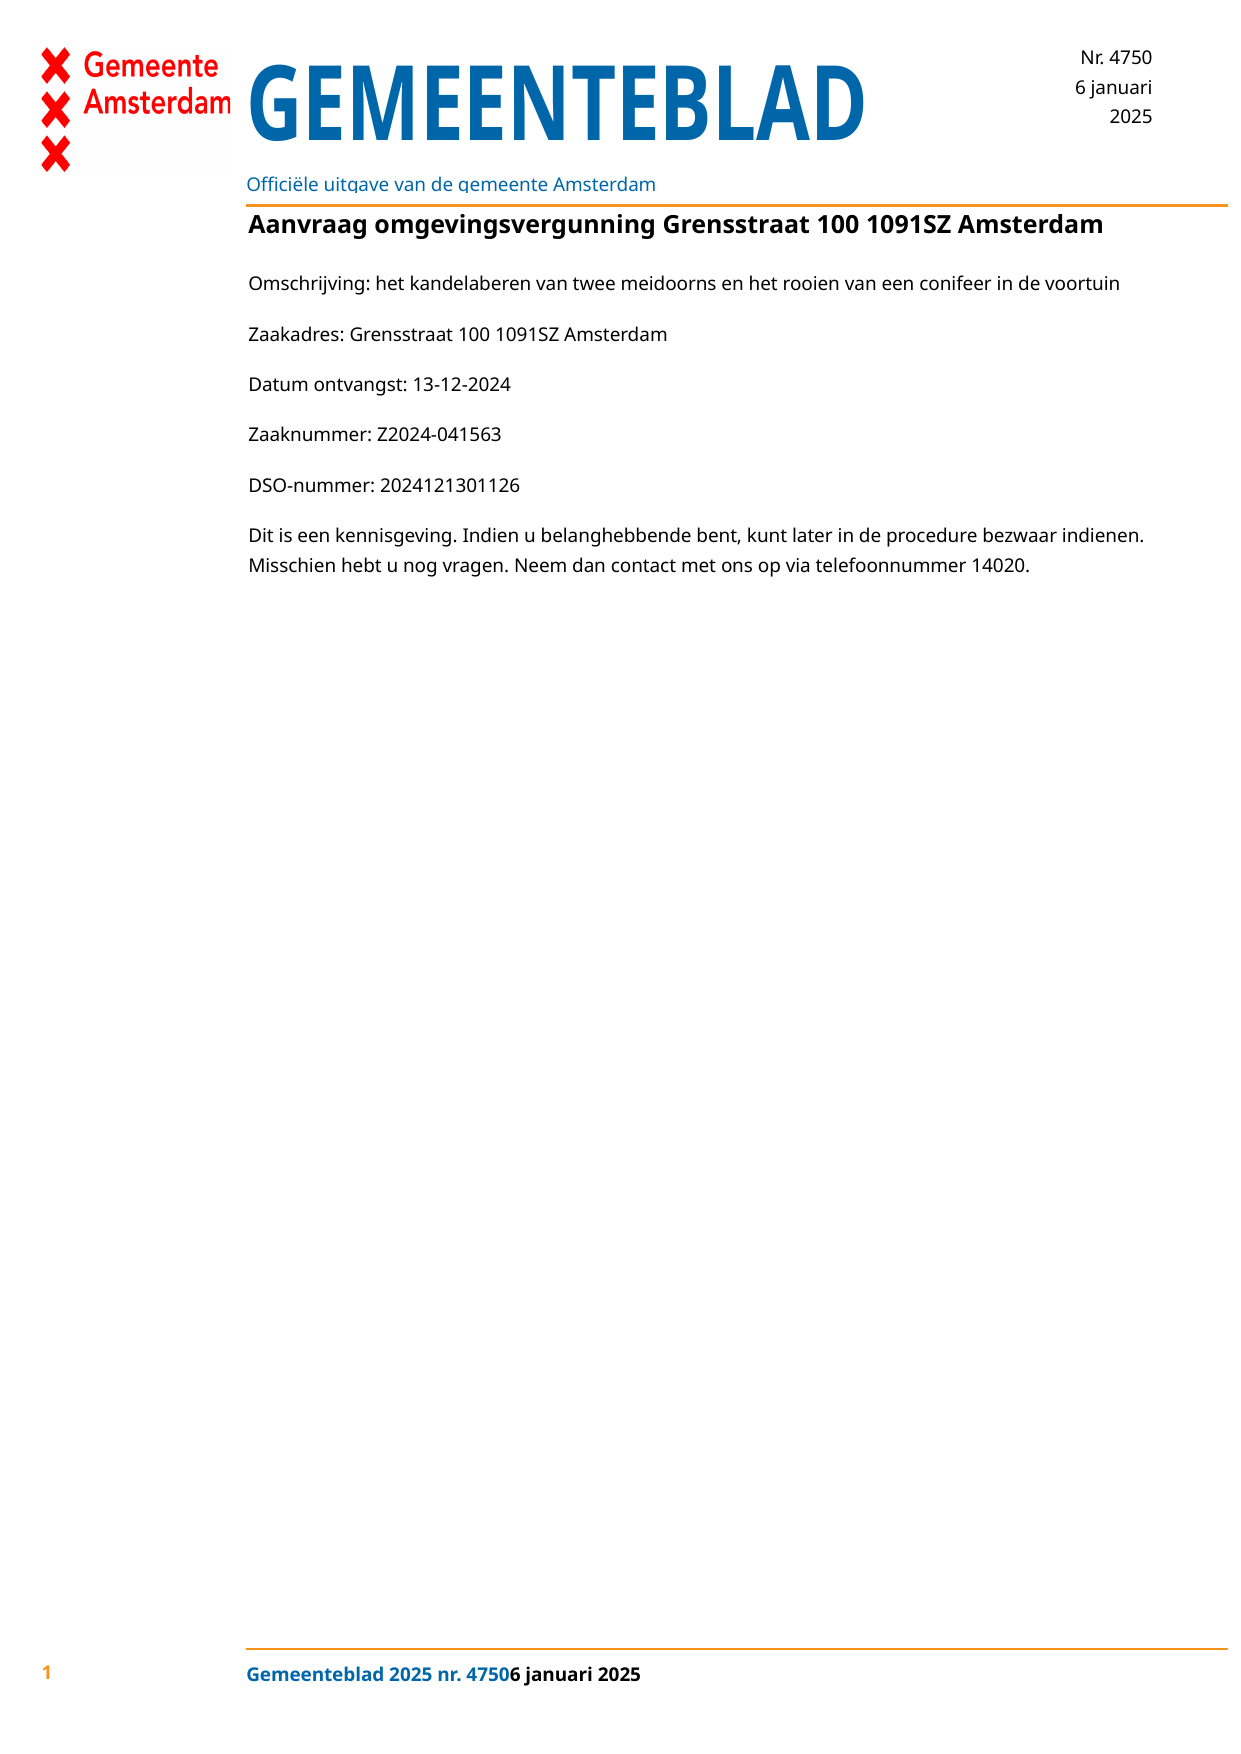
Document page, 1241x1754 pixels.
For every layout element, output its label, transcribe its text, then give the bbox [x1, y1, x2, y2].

text Omschrijving: het kandelaberen van twee meidoorns en het rooien van een conifeer in de voortuin [248, 270, 1152, 296]
text Zaakadres: Grensstraat 100 1091SZ Amsterdam [248, 321, 1152, 346]
text DSO-nummer: 2024121301126 [248, 472, 1152, 498]
text Dit is een kennisgeving. Indien u belanghebbende bent, kunt later in de procedure bezwaar indienen. Misschien hebt u nog vragen. Neem dan contact met ons op via telefoonnummer 14020. [248, 522, 1152, 578]
text Aanvraag omgevingsvergunning Grensstraat 100 1091SZ Amsterdam [248, 207, 1152, 241]
picture [41, 47, 231, 172]
text Zaaknummer: Z2024-041563 [248, 422, 1152, 447]
text Datum ontvangst: 13-12-2024 [248, 371, 1152, 397]
